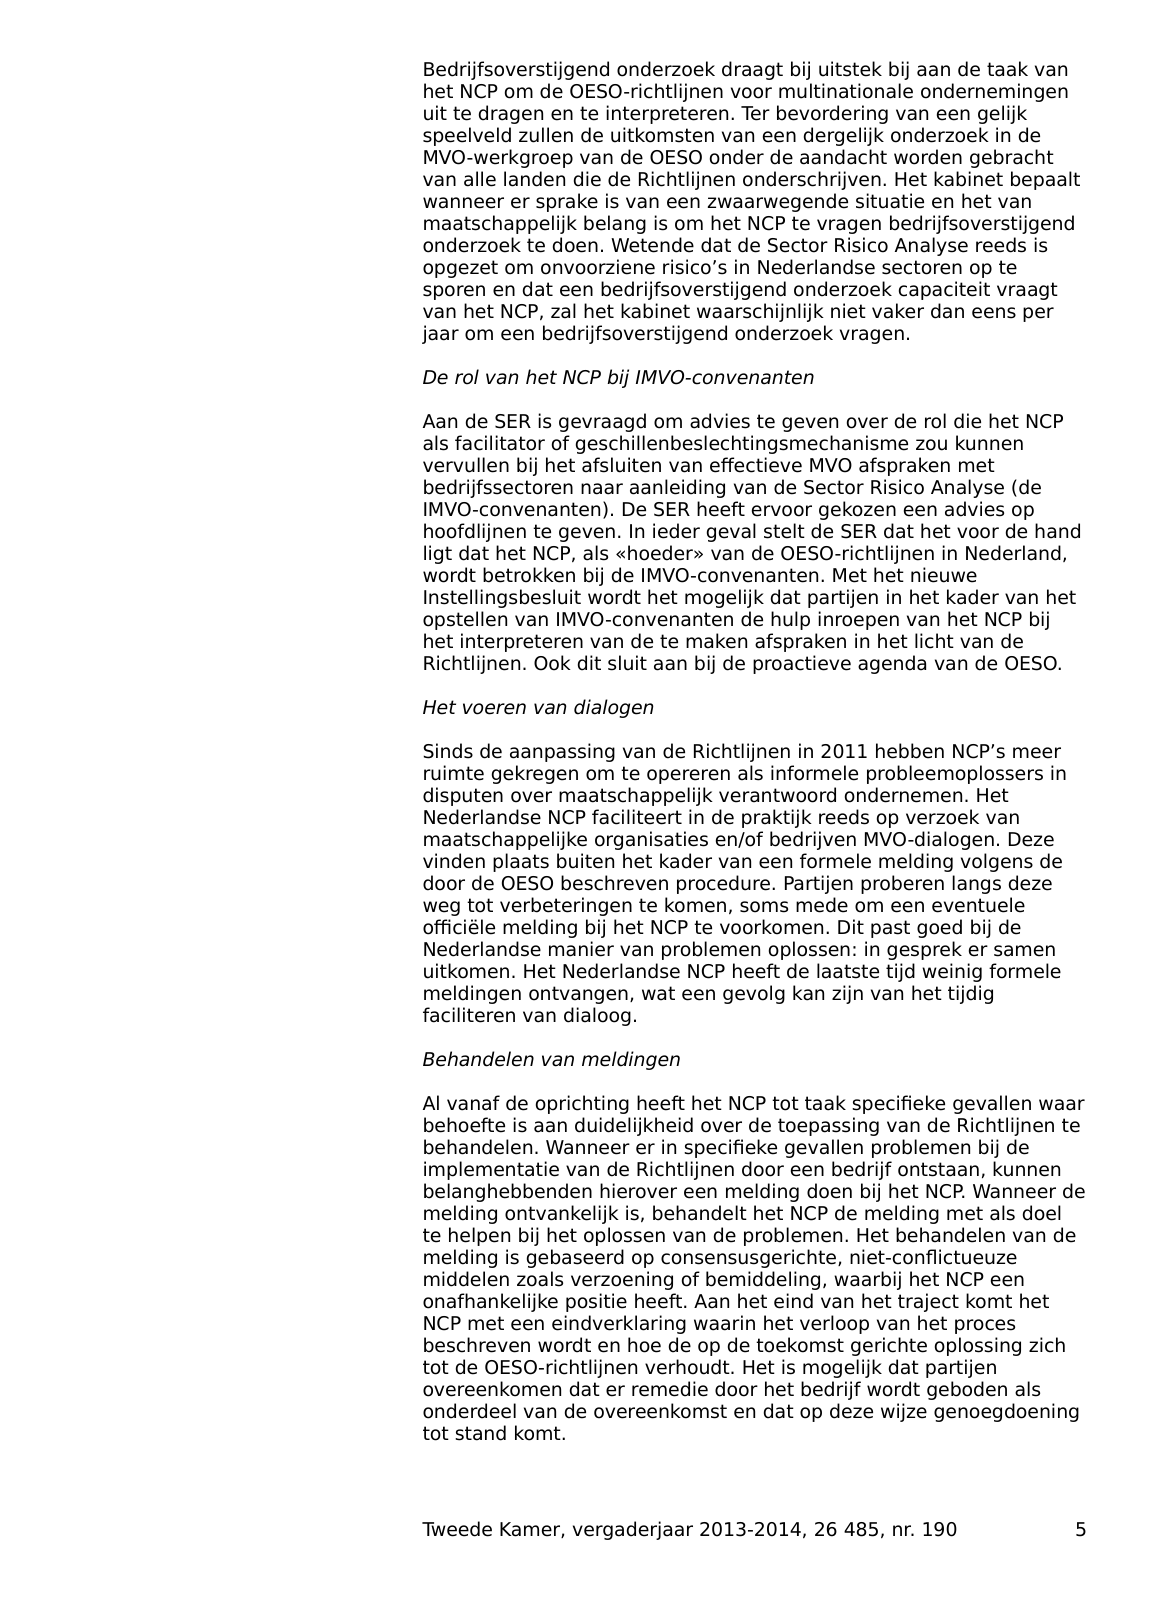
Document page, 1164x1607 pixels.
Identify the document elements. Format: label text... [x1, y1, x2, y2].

subtitle Het voeren van dialogen [422, 697, 1087, 719]
subtitle De rol van het NCP bij IMVO-convenanten [422, 367, 1087, 389]
text Sinds de aanpassing van de Richtlijnen in 2011 hebben NCP’s meer ruimte gekregen om te opereren als informele probleemoplossers in disputen over maatschappelijk verantwoord ondernemen. Het Nederlandse NCP faciliteert in de praktijk reeds op verzoek van maatschappelijke organisaties en/of bedrijven MVO-dialogen. Deze vinden plaats buiten het kader van een formele melding volgens de door de OESO beschreven procedure. Partijen proberen langs deze weg tot verbeteringen te komen, soms mede om een eventuele officiële melding bij het NCP te voorkomen. Dit past goed bij de Nederlandse manier van problemen oplossen: in gesprek er samen uitkomen. Het Nederlandse NCP heeft de laatste tijd weinig formele meldingen ontvangen, wat een gevolg kan zijn van het tijdig faciliteren van dialoog. [422, 741, 1087, 1027]
text Bedrijfsoverstijgend onderzoek draagt bij uitstek bij aan de taak van het NCP om de OESO-richtlijnen voor multinationale ondernemingen uit te dragen en te interpreteren. Ter bevordering van een gelijk speelveld zullen de uitkomsten van een dergelijk onderzoek in de MVO-werkgroep van de OESO onder de aandacht worden gebracht van alle landen die de Richtlijnen onderschrijven. Het kabinet bepaalt wanneer er sprake is van een zwaarwegende situatie en het van maatschappelijk belang is om het NCP te vragen bedrijfsoverstijgend onderzoek te doen. Wetende dat de Sector Risico Analyse reeds is opgezet om onvoorziene risico’s in Nederlandse sectoren op te sporen en dat een bedrijfsoverstijgend onderzoek capaciteit vraagt van het NCP, zal het kabinet waarschijnlijk niet vaker dan eens per jaar om een bedrijfsoverstijgend onderzoek vragen. [422, 59, 1087, 345]
text Al vanaf de oprichting heeft het NCP tot taak specifieke gevallen waar behoefte is aan duidelijkheid over de toepassing van de Richtlijnen te behandelen. Wanneer er in specifieke gevallen problemen bij de implementatie van de Richtlijnen door een bedrijf ontstaan, kunnen belanghebbenden hierover een melding doen bij het NCP. Wanneer de melding ontvankelijk is, behandelt het NCP de melding met als doel te helpen bij het oplossen van de problemen. Het behandelen van de melding is gebaseerd op consensusgerichte, niet-conflictueuze middelen zoals verzoening of bemiddeling, waarbij het NCP een onafhankelijke positie heeft. Aan het eind van het traject komt het NCP met een eindverklaring waarin het verloop van het proces beschreven wordt en hoe de op de toekomst gerichte oplossing zich tot de OESO-richtlijnen verhoudt. Het is mogelijk dat partijen overeenkomen dat er remedie door het bedrijf wordt geboden als onderdeel van de overeenkomst en dat op deze wijze genoegdoening tot stand komt. [422, 1093, 1087, 1445]
text Aan de SER is gevraagd om advies te geven over de rol die het NCP als facilitator of geschillenbeslechtingsmechanisme zou kunnen vervullen bij het afsluiten van effectieve MVO afspraken met bedrijfssectoren naar aanleiding van de Sector Risico Analyse (de IMVO-convenanten). De SER heeft ervoor gekozen een advies op hoofdlijnen te geven. In ieder geval stelt de SER dat het voor de hand ligt dat het NCP, als «hoeder» van de OESO-richtlijnen in Nederland, wordt betrokken bij de IMVO-convenanten. Met het nieuwe Instellingsbesluit wordt het mogelijk dat partijen in het kader van het opstellen van IMVO-convenanten de hulp inroepen van het NCP bij het interpreteren van de te maken afspraken in het licht van de Richtlijnen. Ook dit sluit aan bij de proactieve agenda van de OESO. [422, 411, 1087, 675]
subtitle Behandelen van meldingen [422, 1049, 1087, 1071]
